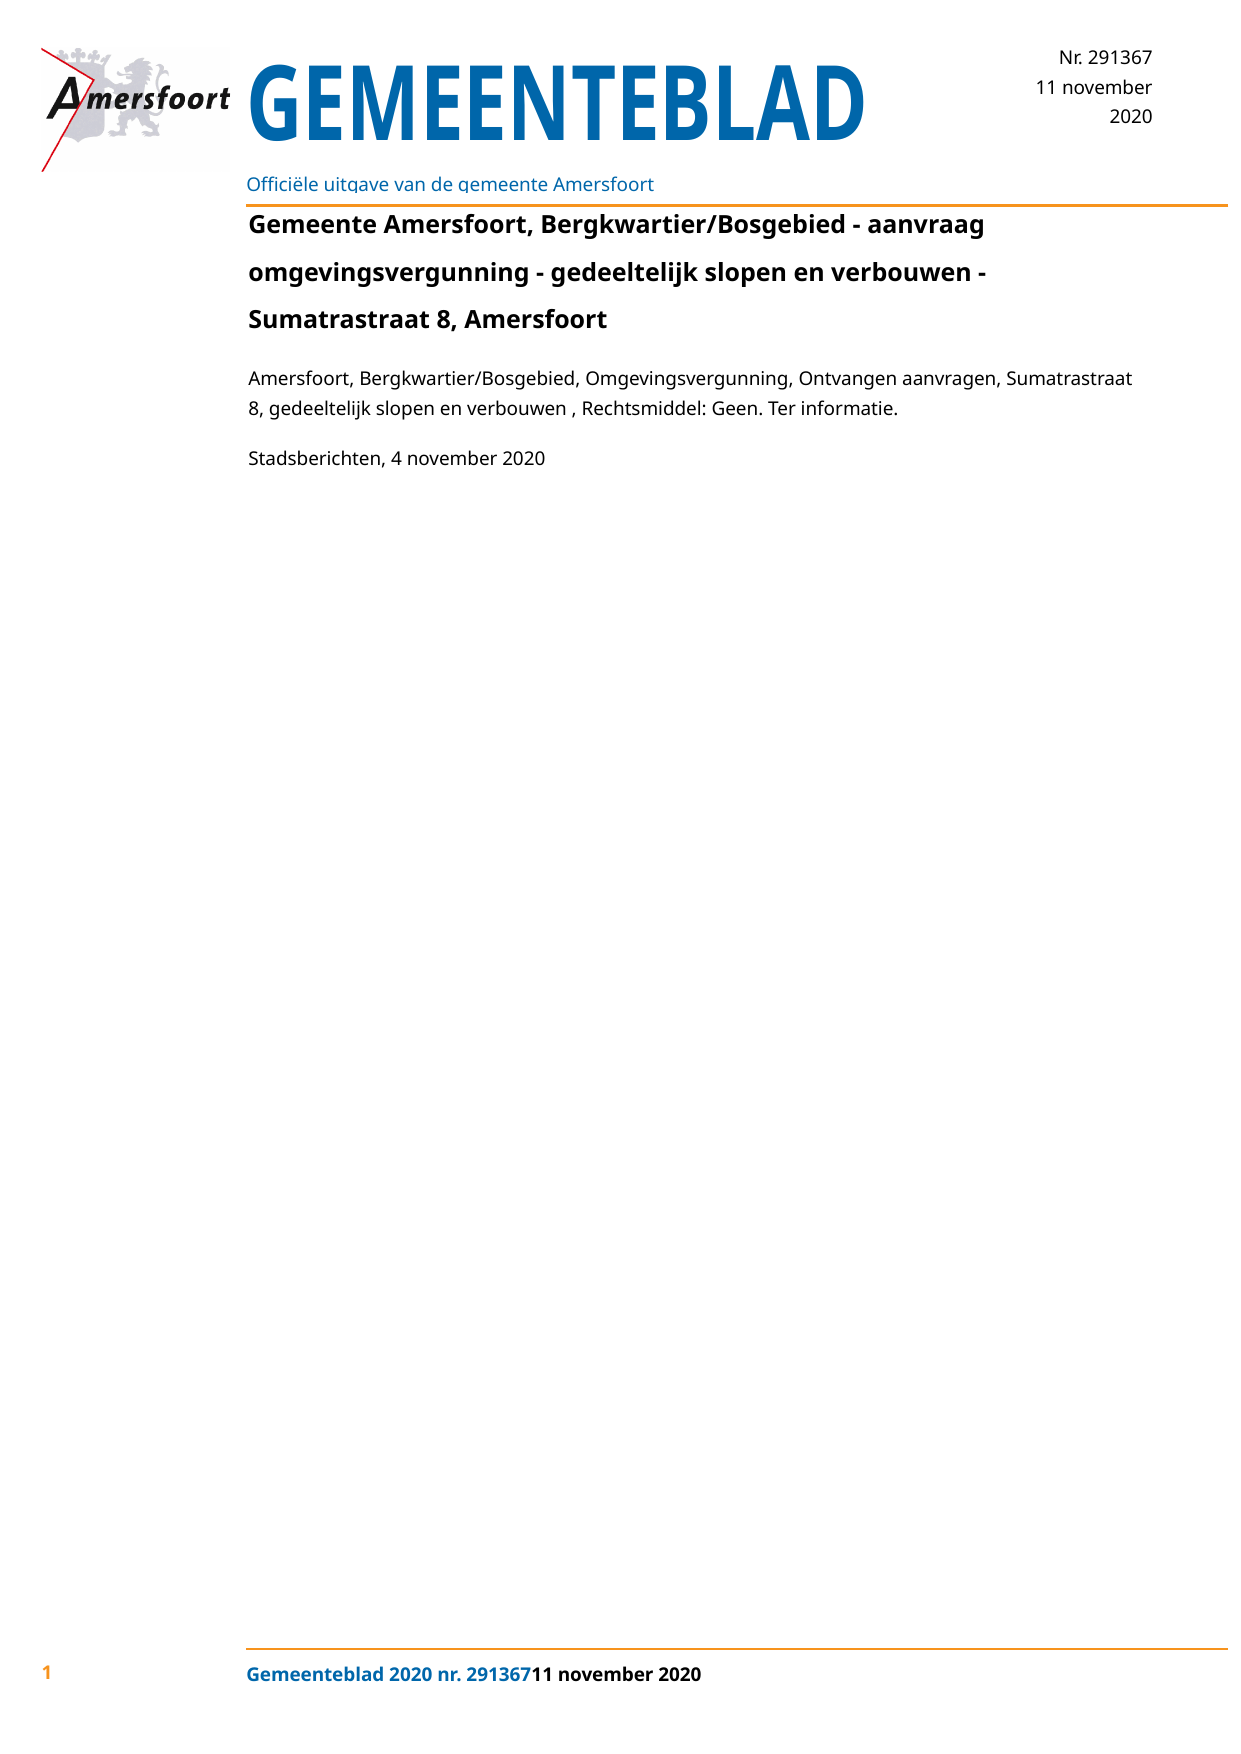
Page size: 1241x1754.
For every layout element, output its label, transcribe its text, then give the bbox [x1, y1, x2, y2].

text Amersfoort, Bergkwartier/Bosgebied, Omgevingsvergunning, Ontvangen aanvragen, Sumatrastraat 8, gedeeltelijk slopen en verbouwen , Rechtsmiddel: Geen. Ter informatie. [248, 366, 1152, 421]
text Gemeente Amersfoort, Bergkwartier/Bosgebied - aanvraag omgevingsvergunning - gedeeltelijk slopen en verbouwen - Sumatrastraat 8, Amersfoort [248, 207, 1152, 336]
picture [41, 47, 231, 172]
text Stadsberichten, 4 november 2020 [248, 446, 1152, 471]
